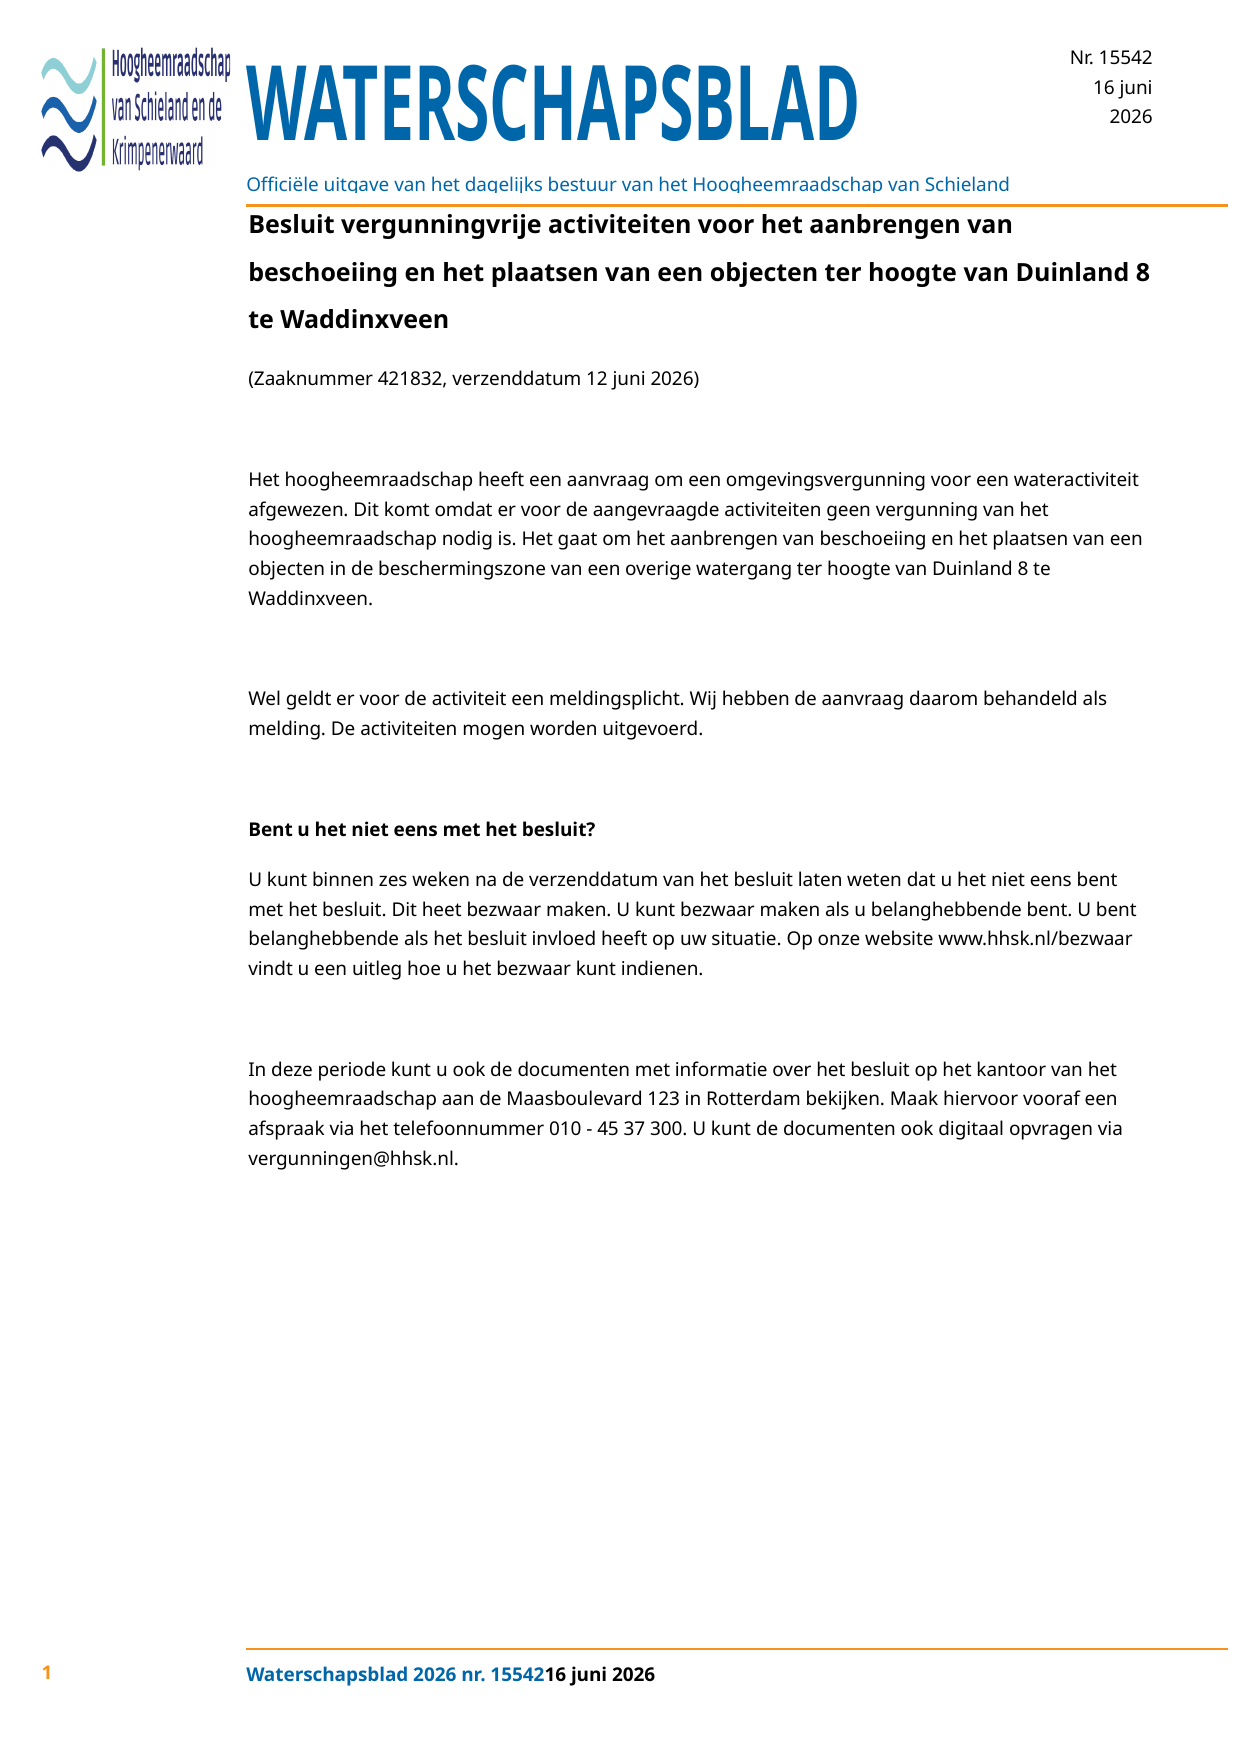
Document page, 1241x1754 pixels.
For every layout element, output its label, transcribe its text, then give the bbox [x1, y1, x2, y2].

text (Zaaknummer 421832, verzenddatum 12 juni 2026) [248, 366, 1152, 391]
picture [41, 47, 231, 172]
text Wel geldt er voor de activiteit een meldingsplicht. Wij hebben de aanvraag daarom behandeld als melding. De activiteiten mogen worden uitgevoerd. [248, 686, 1152, 741]
text Het hoogheemraadschap heeft een aanvraag om een omgevingsvergunning voor een wateractiviteit afgewezen. Dit komt omdat er voor de aangevraagde activiteiten geen vergunning van het hoogheemraadschap nodig is. Het gaat om het aanbrengen van beschoeiing en het plaatsen van een objecten in de beschermingszone van een overige watergang ter hoogte van Duinland 8 te Waddinxveen. [248, 466, 1152, 610]
text In deze periode kunt u ook de documenten met informatie over het besluit op het kantoor van het hoogheemraadschap aan de Maasboulevard 123 in Rotterdam bekijken. Maak hiervoor vooraf een afspraak via het telefoonnummer 010 - 45 37 300. U kunt de documenten ook digitaal opvragen via vergunningen@hhsk.nl. [248, 1056, 1152, 1170]
text Bent u het niet eens met het besluit? [248, 816, 1152, 842]
text U kunt binnen zes weken na de verzenddatum van het besluit laten weten dat u het niet eens bent met het besluit. Dit heet bezwaar maken. U kunt bezwaar maken als u belanghebbende bent. U bent belanghebbende als het besluit invloed heeft op uw situatie. Op onze website www.hhsk.nl/bezwaar vindt u een uitleg hoe u het bezwaar kunt indienen. [248, 866, 1152, 981]
text Besluit vergunningvrije activiteiten voor het aanbrengen van beschoeiing en het plaatsen van een objecten ter hoogte van Duinland 8 te Waddinxveen [248, 207, 1152, 336]
